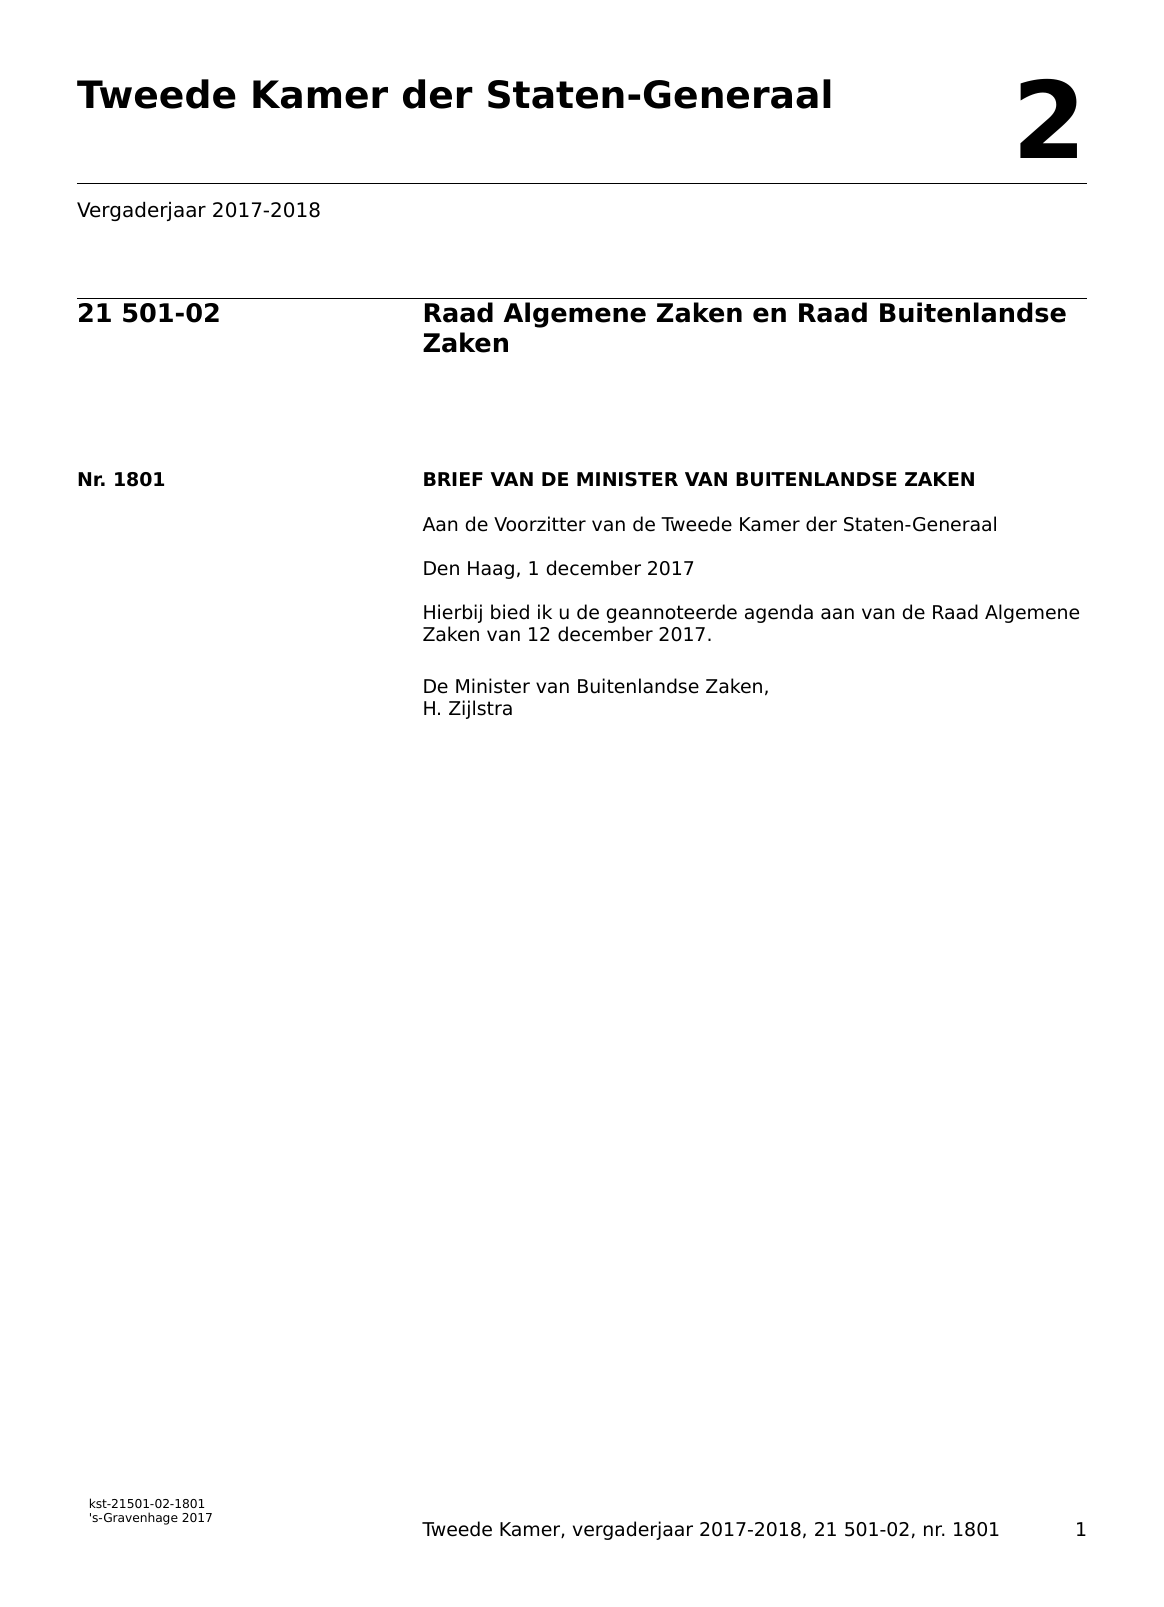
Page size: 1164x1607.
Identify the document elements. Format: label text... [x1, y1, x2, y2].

subtitle 21 501-02 Raad Algemene Zaken en Raad Buitenlandse Zaken [77, 299, 1087, 358]
text 's-Gravenhage 2017 [88, 1511, 323, 1525]
text De Minister van Buitenlandse Zaken, H. Zijlstra [422, 676, 1087, 720]
text Den Haag, 1 december 2017 [422, 558, 1087, 580]
text Aan de Voorzitter van de Tweede Kamer der Staten-Generaal [422, 513, 1087, 536]
subtitle Nr. 1801 BRIEF VAN DE MINISTER VAN BUITENLANDSE ZAKEN [77, 469, 1087, 491]
text Hierbij bied ik u de geannoteerde agenda aan van de Raad Algemene Zaken van 12 december 2017. [422, 602, 1087, 646]
text kst-21501-02-1801 [88, 1497, 323, 1511]
table_header 2 [886, 59, 1087, 183]
table_cell Vergaderjaar 2017-2018 [77, 184, 1087, 298]
table_header Tweede Kamer der Staten-Generaal [77, 59, 886, 183]
